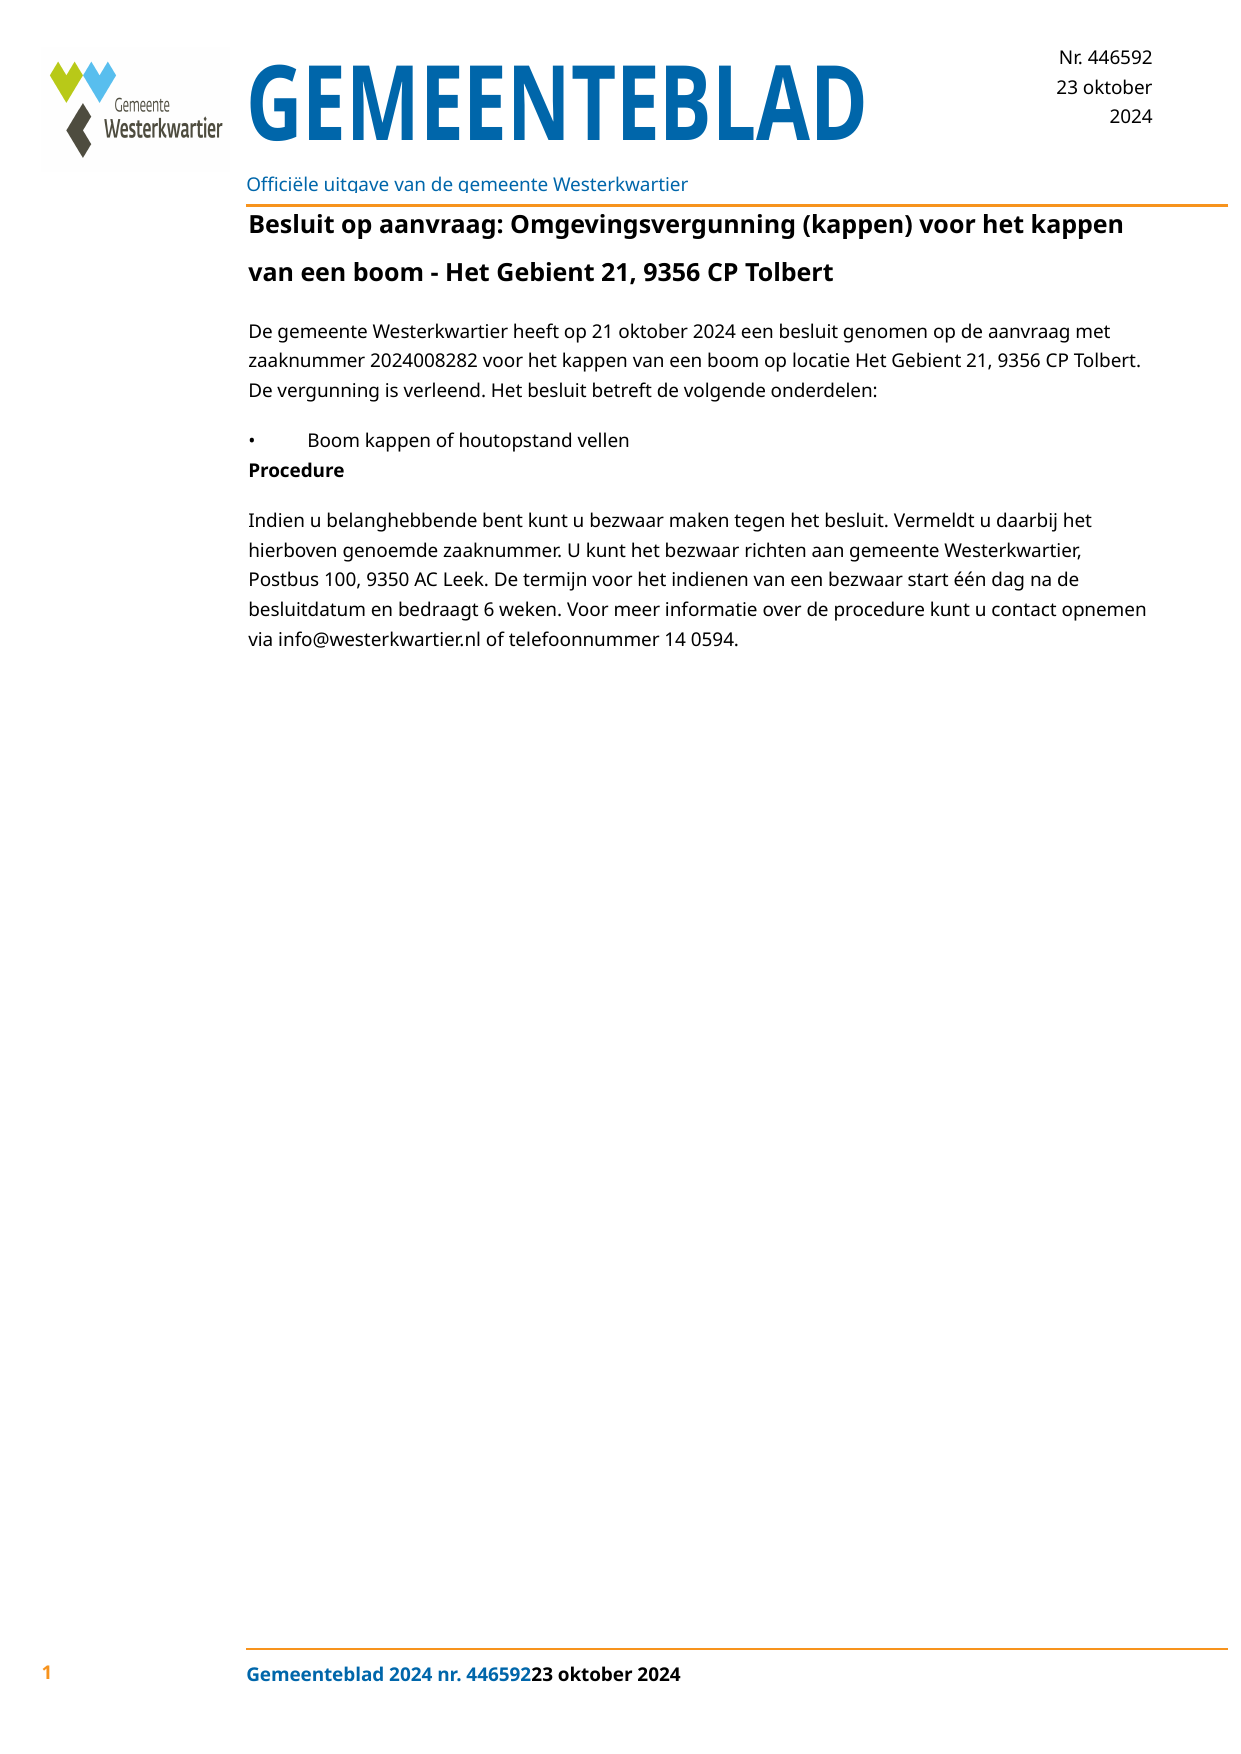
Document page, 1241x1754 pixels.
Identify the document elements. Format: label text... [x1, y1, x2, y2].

text Indien u belanghebbende bent kunt u bezwaar maken tegen het besluit. Vermeldt u daarbij het hierboven genoemde zaaknummer. U kunt het bezwaar richten aan gemeente Westerkwartier, Postbus 100, 9350 AC Leek. De termijn voor het indienen van een bezwaar start één dag na de besluitdatum en bedraagt 6 weken. Voor meer informatie over de procedure kunt u contact opnemen via info@westerkwartier.nl of telefoonnummer 14 0594. [248, 507, 1152, 652]
picture [41, 47, 231, 172]
list Boom kappen of houtopstand vellen [248, 427, 1152, 453]
text Procedure [248, 457, 1152, 483]
text De gemeente Westerkwartier heeft op 21 oktober 2024 een besluit genomen op de aanvraag met zaaknummer 2024008282 voor het kappen van een boom op locatie Het Gebient 21, 9356 CP Tolbert. De vergunning is verleend. Het besluit betreft de volgende onderdelen: [248, 318, 1152, 403]
text Besluit op aanvraag: Omgevingsvergunning (kappen) voor het kappen van een boom - Het Gebient 21, 9356 CP Tolbert [248, 207, 1152, 288]
